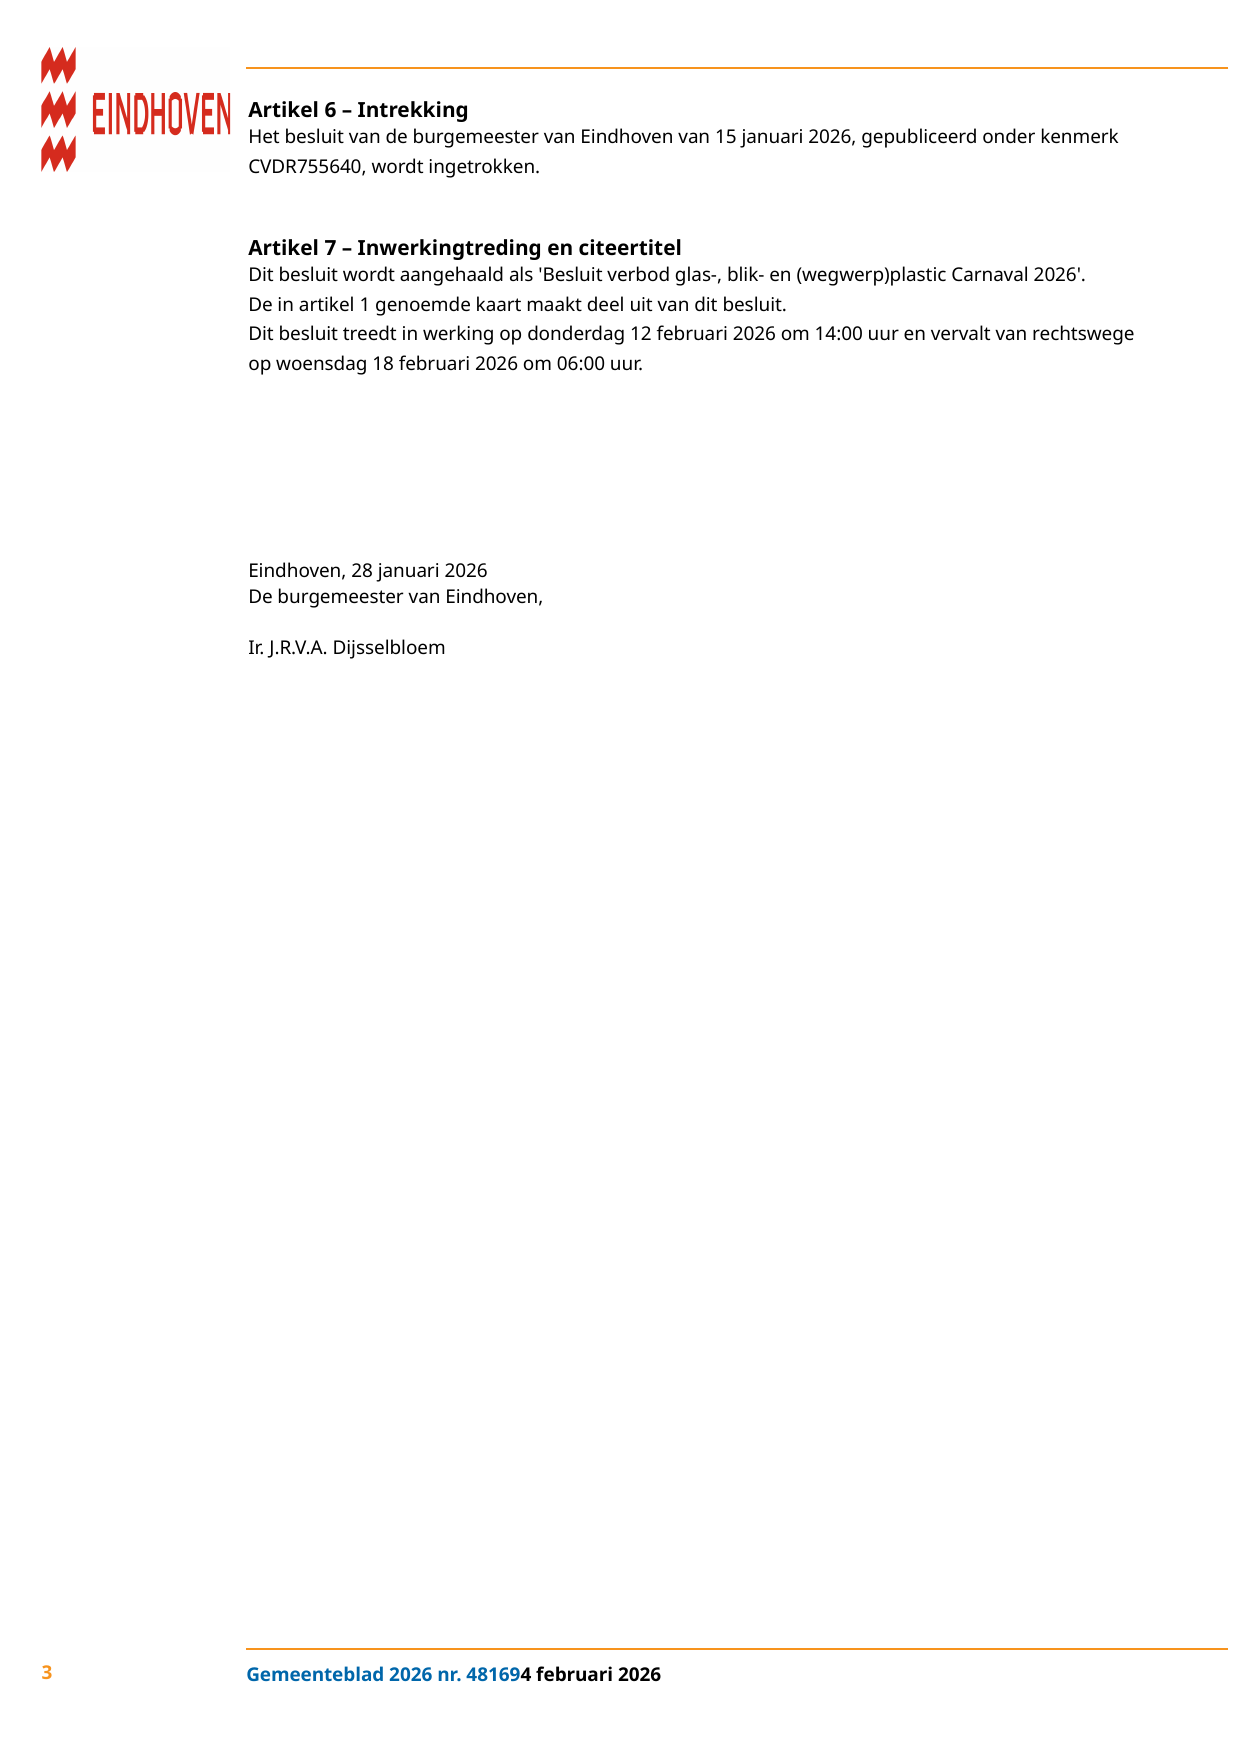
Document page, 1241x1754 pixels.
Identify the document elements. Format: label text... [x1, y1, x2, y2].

text De burgemeester van Eindhoven, [248, 583, 1152, 608]
text De in artikel 1 genoemde kaart maakt deel uit van dit besluit. [248, 291, 1152, 317]
text Artikel 6 – Intrekking [248, 95, 1152, 123]
text Dit besluit wordt aangehaald als 'Besluit verbod glas-, blik- en (wegwerp)plastic Carnaval 2026'. [248, 261, 1152, 287]
text Ir. J.R.V.A. Dijsselbloem [248, 634, 1152, 660]
text Dit besluit treedt in werking op donderdag 12 februari 2026 om 14:00 uur en vervalt van rechtswege op woensdag 18 februari 2026 om 06:00 uur. [248, 320, 1152, 376]
picture [41, 47, 231, 172]
text Het besluit van de burgemeester van Eindhoven van 15 januari 2026, gepubliceerd onder kenmerk CVDR755640, wordt ingetrokken. [248, 123, 1152, 178]
text Eindhoven, 28 januari 2026 [248, 557, 1152, 583]
text Artikel 7 – Inwerkingtreding en citeertitel [248, 233, 1152, 261]
